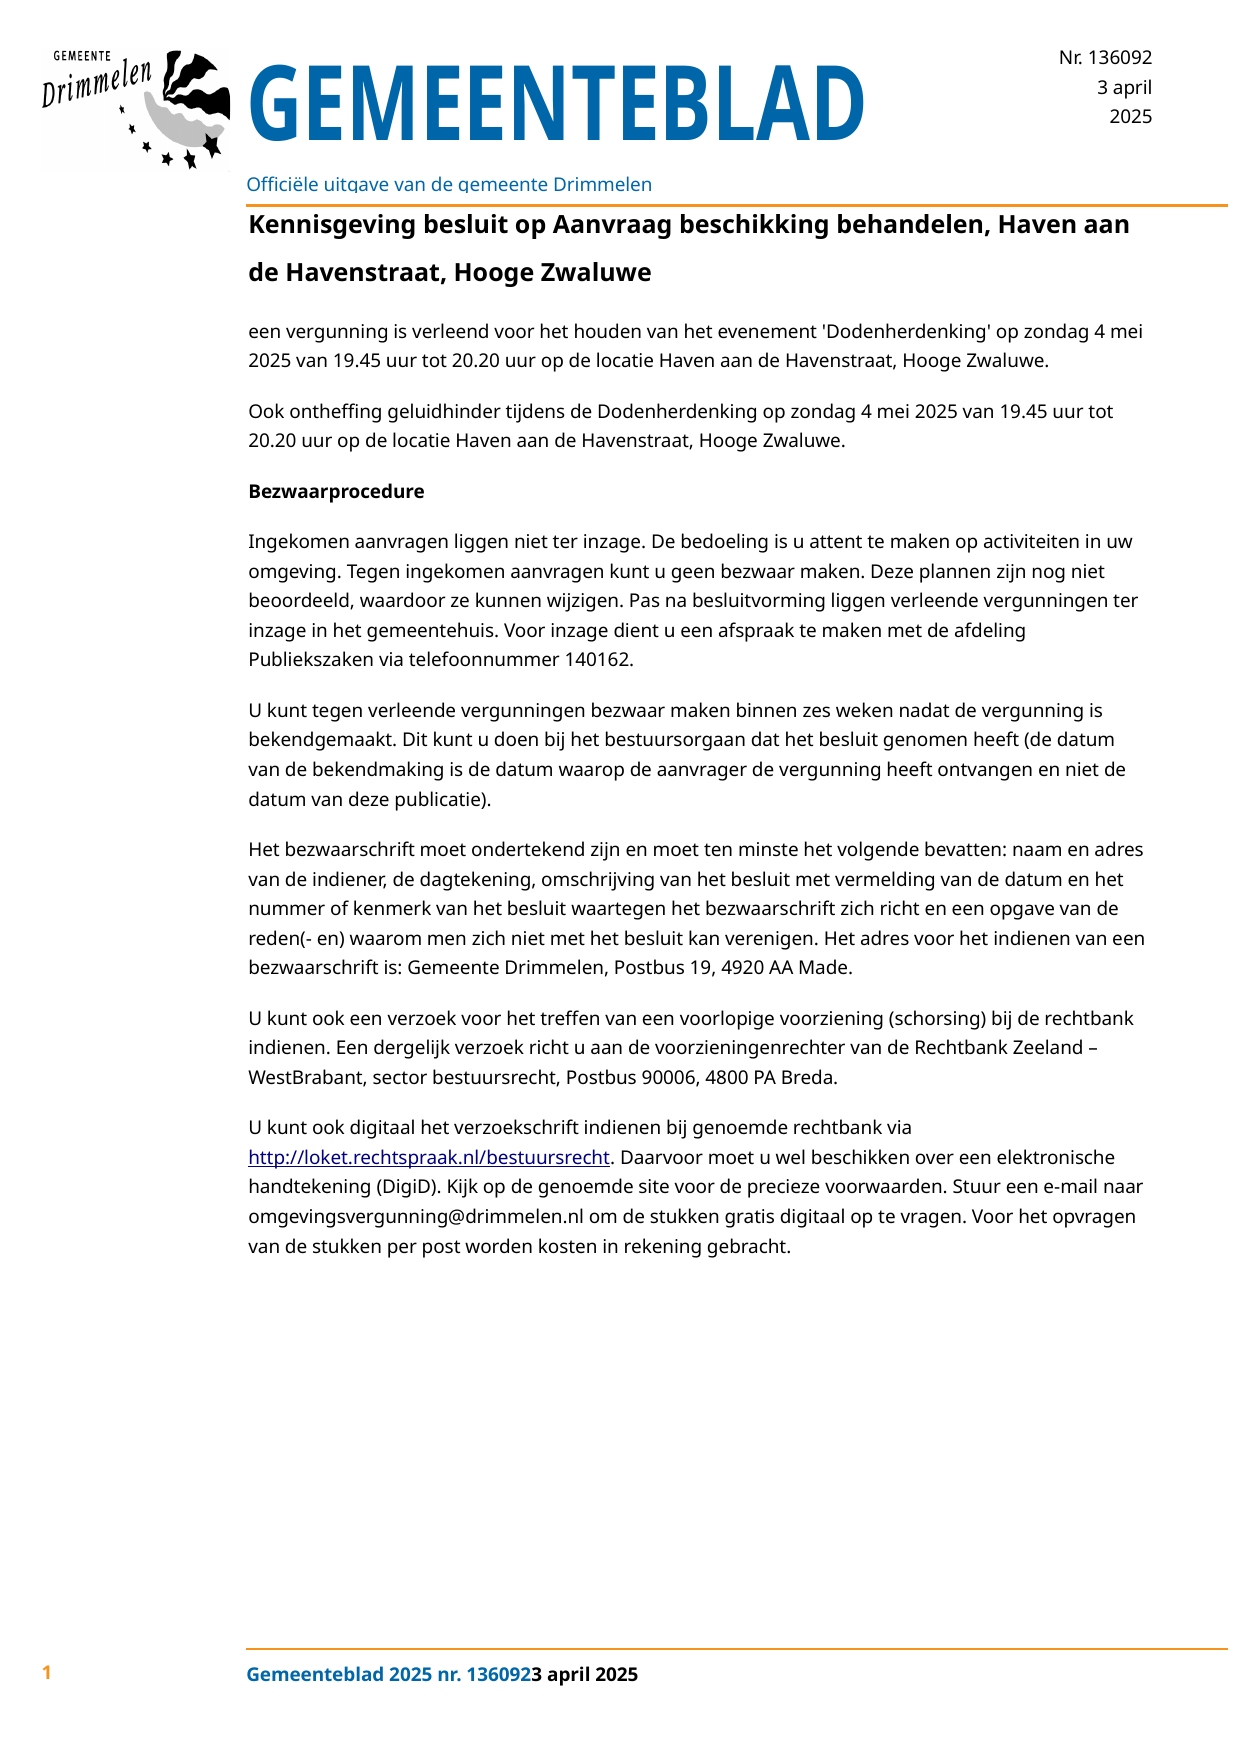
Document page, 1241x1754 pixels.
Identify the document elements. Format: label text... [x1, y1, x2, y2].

text U kunt ook digitaal het verzoekschrift indienen bij genoemde rechtbank via http://loket.rechtspraak.nl/bestuursrecht. Daarvoor moet u wel beschikken over een elektronische handtekening (DigiD). Kijk op de genoemde site voor de precieze voorwaarden. Stuur een e-mail naar omgevingsvergunning@drimmelen.nl om de stukken gratis digitaal op te vragen. Voor het opvragen van de stukken per post worden kosten in rekening gebracht. [248, 1114, 1152, 1259]
text een vergunning is verleend voor het houden van het evenement 'Dodenherdenking' op zondag 4 mei 2025 van 19.45 uur tot 20.20 uur op de locatie Haven aan de Havenstraat, Hooge Zwaluwe. [248, 318, 1152, 373]
text Bezwaarprocedure [248, 478, 1152, 504]
text Het bezwaarschrift moet ondertekend zijn en moet ten minste het volgende bevatten: naam en adres van de indiener, de dagtekening, omschrijving van het besluit met vermelding van de datum en het nummer of kenmerk van het besluit waartegen het bezwaarschrift zich richt en een opgave van de reden(- en) waarom men zich niet met het besluit kan verenigen. Het adres voor het indienen van een bezwaarschrift is: Gemeente Drimmelen, Postbus 19, 4920 AA Made. [248, 836, 1152, 980]
text Ook ontheffing geluidhinder tijdens de Dodenherdenking op zondag 4 mei 2025 van 19.45 uur tot 20.20 uur op de locatie Haven aan de Havenstraat, Hooge Zwaluwe. [248, 398, 1152, 453]
picture [41, 47, 231, 172]
text U kunt tegen verleende vergunningen bezwaar maken binnen zes weken nadat de vergunning is bekendgemaakt. Dit kunt u doen bij het bestuursorgaan dat het besluit genomen heeft (de datum van de bekendmaking is de datum waarop de aanvrager de vergunning heeft ontvangen en niet de datum van deze publicatie). [248, 697, 1152, 812]
text Ingekomen aanvragen liggen niet ter inzage. De bedoeling is u attent te maken op activiteiten in uw omgeving. Tegen ingekomen aanvragen kunt u geen bezwaar maken. Deze plannen zijn nog niet beoordeeld, waardoor ze kunnen wijzigen. Pas na besluitvorming liggen verleende vergunningen ter inzage in het gemeentehuis. Voor inzage dient u een afspraak te maken met de afdeling Publiekszaken via telefoonnummer 140162. [248, 528, 1152, 672]
text U kunt ook een verzoek voor het treffen van een voorlopige voorziening (schorsing) bij de rechtbank indienen. Een dergelijk verzoek richt u aan de voorzieningenrechter van de Rechtbank Zeeland – WestBrabant, sector bestuursrecht, Postbus 90006, 4800 PA Breda. [248, 1005, 1152, 1090]
text Kennisgeving besluit op Aanvraag beschikking behandelen, Haven aan de Havenstraat, Hooge Zwaluwe [248, 207, 1152, 288]
